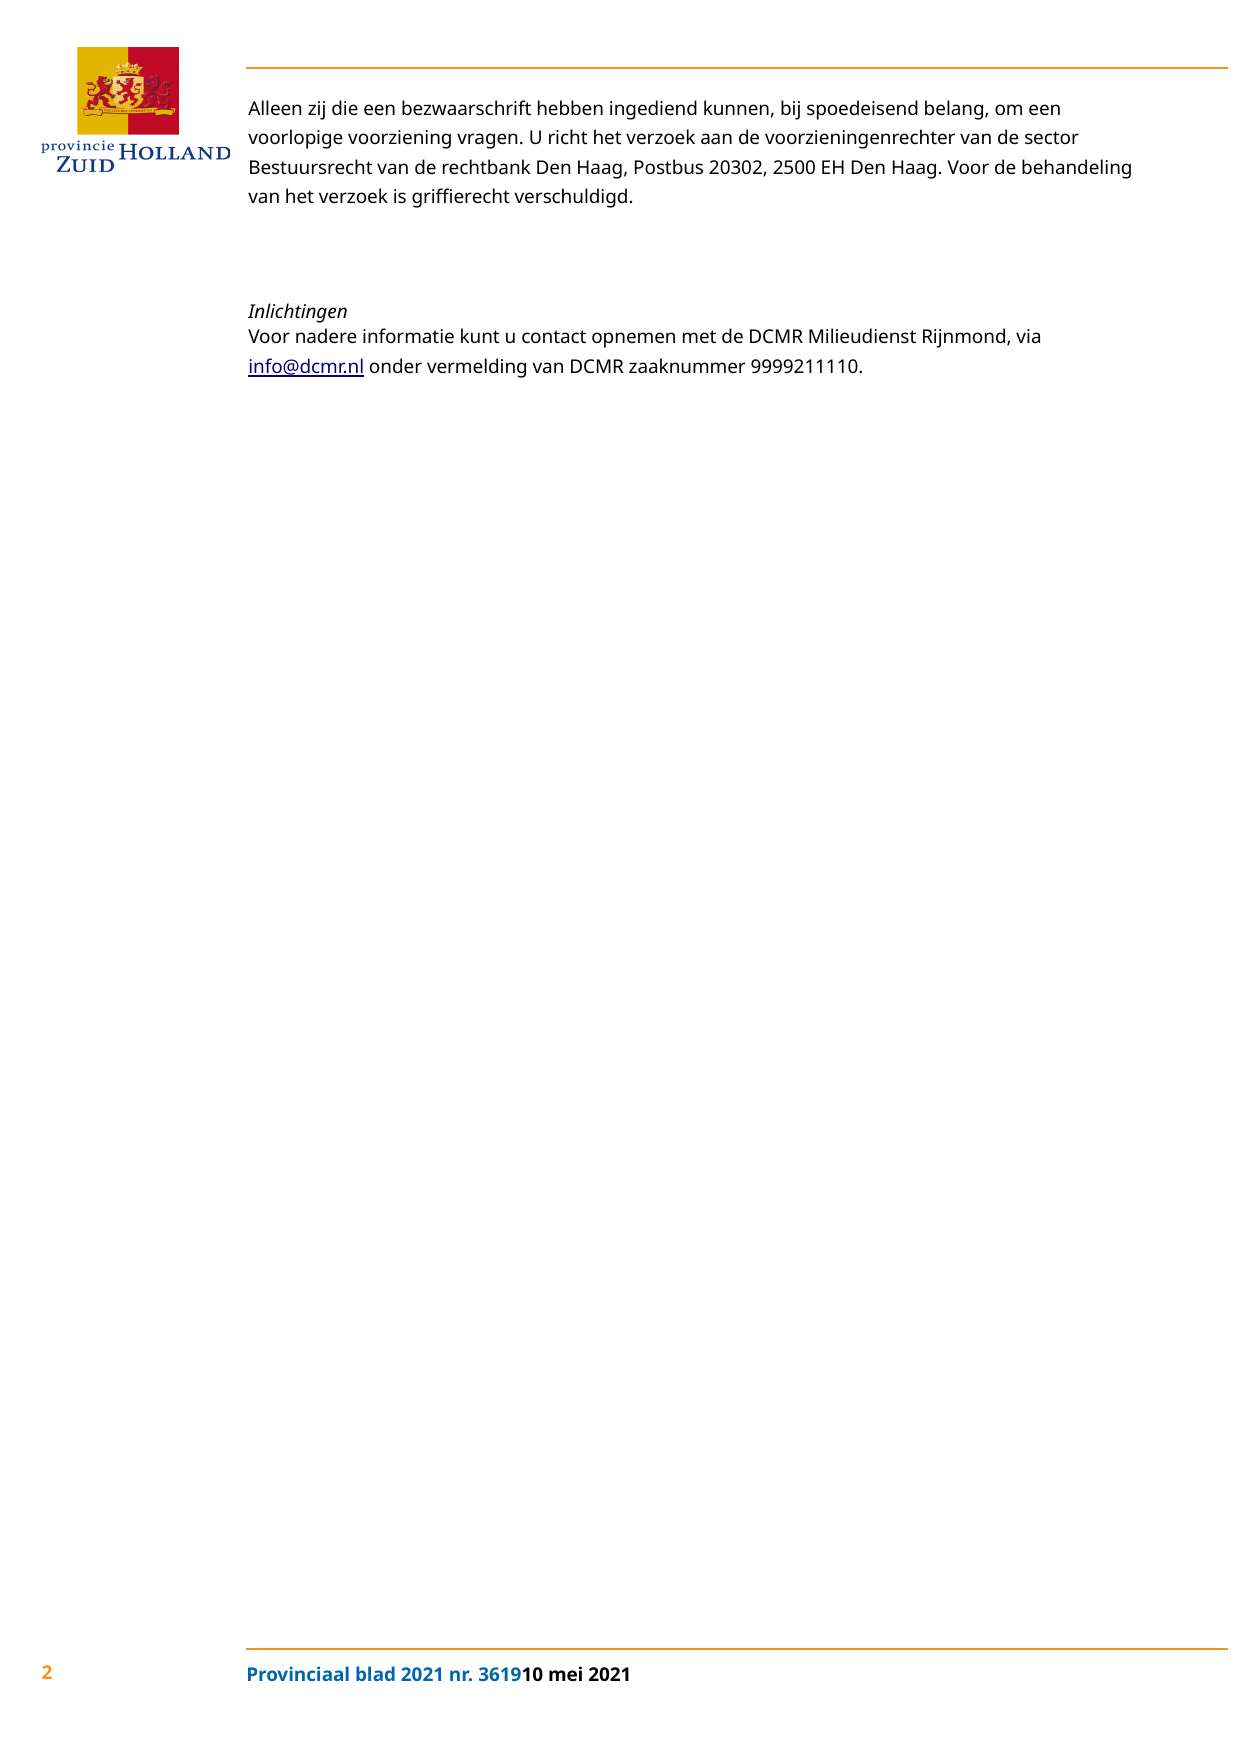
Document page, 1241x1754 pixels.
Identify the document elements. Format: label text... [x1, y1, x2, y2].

picture [41, 47, 231, 172]
text Inlichtingen [248, 298, 1152, 324]
text Voor nadere informatie kunt u contact opnemen met de DCMR Milieudienst Rijnmond, via info@dcmr.nl onder vermelding van DCMR zaaknummer 9999211110. [248, 324, 1152, 379]
text Alleen zij die een bezwaarschrift hebben ingediend kunnen, bij spoedeisend belang, om een voorlopige voorziening vragen. U richt het verzoek aan de voorzieningenrechter van de sector Bestuursrecht van de rechtbank Den Haag, Postbus 20302, 2500 EH Den Haag. Voor de behandeling van het verzoek is griffierecht verschuldigd. [248, 95, 1152, 209]
